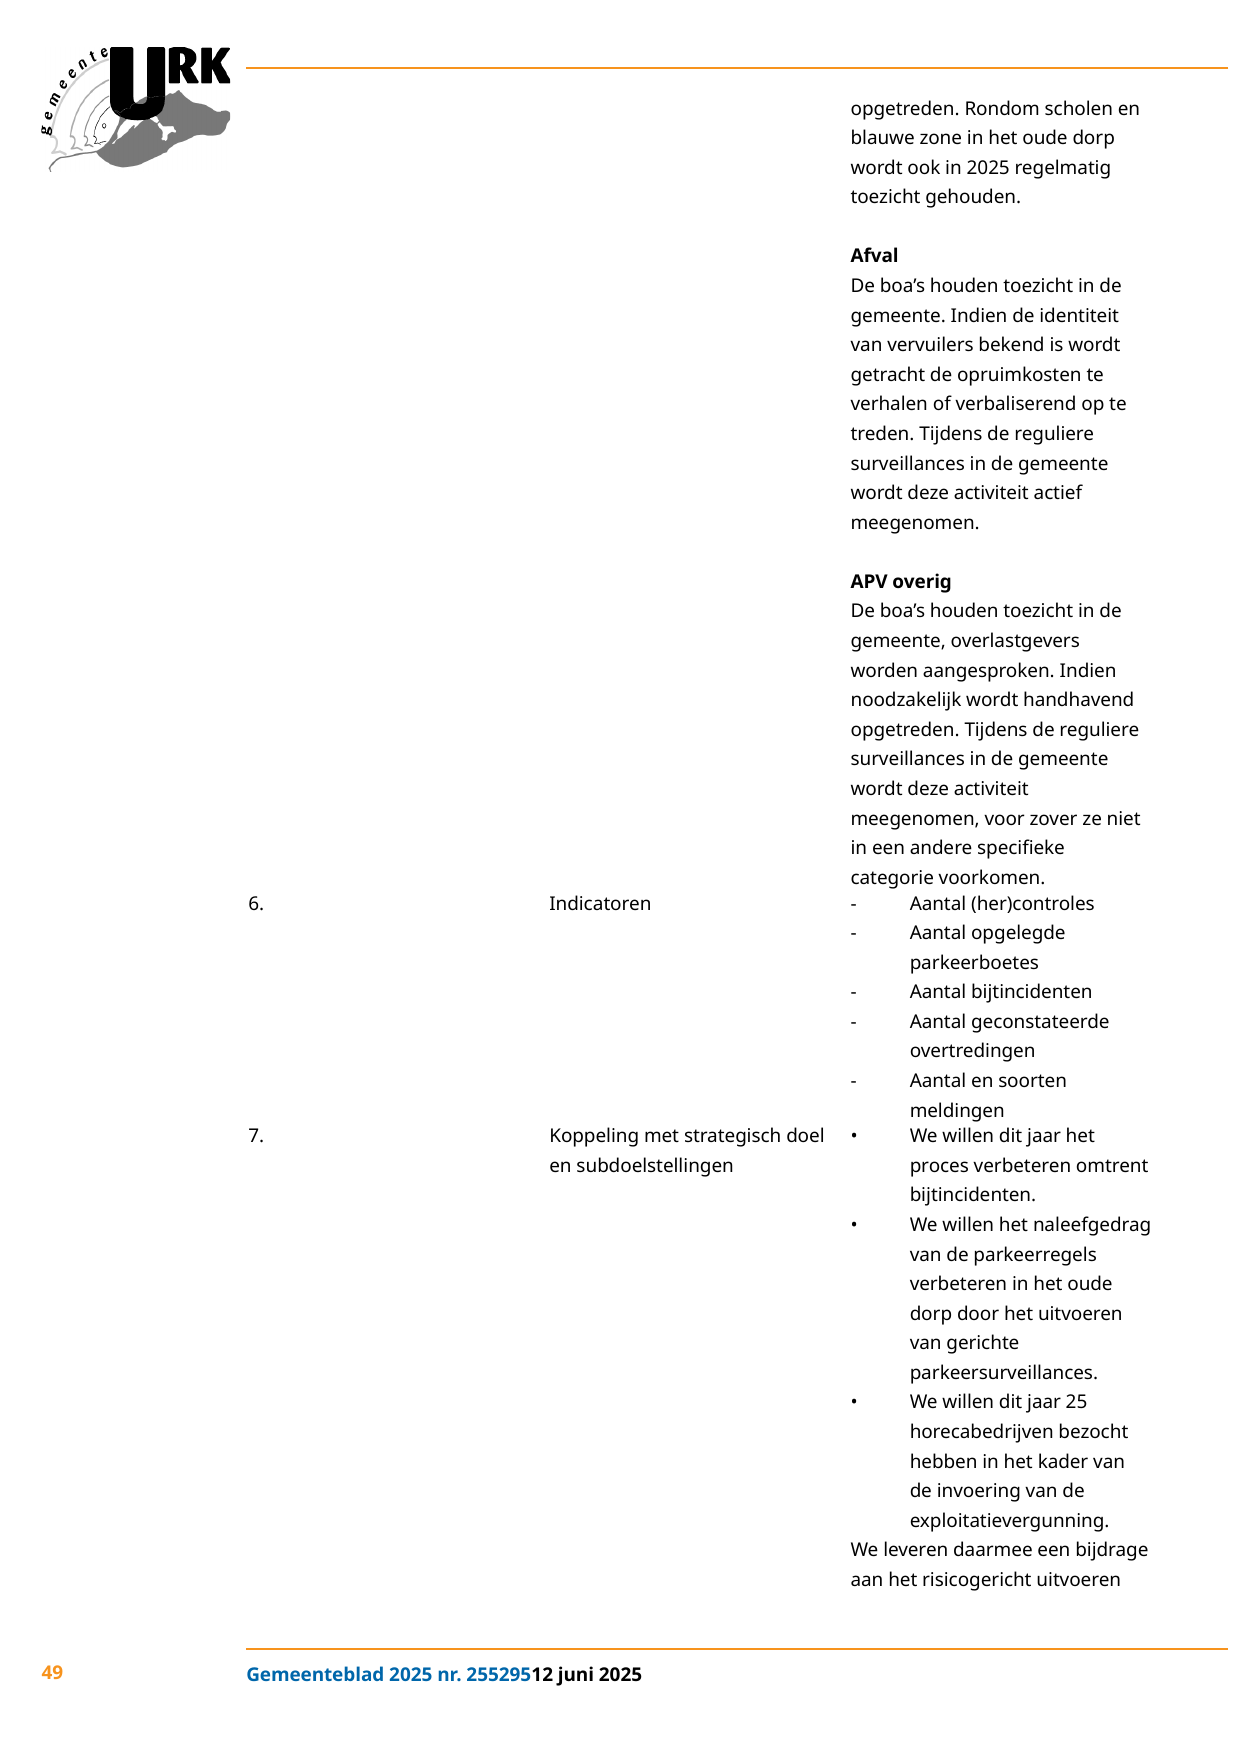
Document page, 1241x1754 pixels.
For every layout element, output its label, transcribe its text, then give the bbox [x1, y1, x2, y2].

table_cell [549, 95, 850, 890]
table_cell 7. [248, 1123, 549, 1592]
table_cell 6. [248, 890, 549, 1122]
table_cell We willen dit jaar het proces verbeteren omtrent bijtincidenten. We willen het naleefgedrag van de parkeerregels verbeteren in het oude dorp door het uitvoeren van gerichte parkeersurveillances. We willen dit jaar 25 horecabedrijven bezocht hebben in het kader van de invoering van de exploitatievergunning. We leveren daarmee een bijdrage aan het risicogericht uitvoeren [850, 1123, 1152, 1592]
table_cell Aantal (her)controles Aantal opgelegde parkeerboetes Aantal bijtincidenten Aantal geconstateerde overtredingen Aantal en soorten meldingen [850, 890, 1152, 1122]
picture [41, 47, 231, 172]
table_cell opgetreden. Rondom scholen en blauwe zone in het oude dorp wordt ook in 2025 regelmatig toezicht gehouden. Afval De boa’s houden toezicht in de gemeente. Indien de identiteit van vervuilers bekend is wordt getracht de opruimkosten te verhalen of verbaliserend op te treden. Tijdens de reguliere surveillances in de gemeente wordt deze activiteit actief meegenomen. APV overig De boa’s houden toezicht in de gemeente, overlastgevers worden aangesproken. Indien noodzakelijk wordt handhavend opgetreden. Tijdens de reguliere surveillances in de gemeente wordt deze activiteit meegenomen, voor zover ze niet in een andere specifieke categorie voorkomen. [850, 95, 1152, 890]
table_cell [248, 95, 549, 890]
table_cell Koppeling met strategisch doel en subdoelstellingen [549, 1123, 850, 1592]
table_cell Indicatoren [549, 890, 850, 1122]
